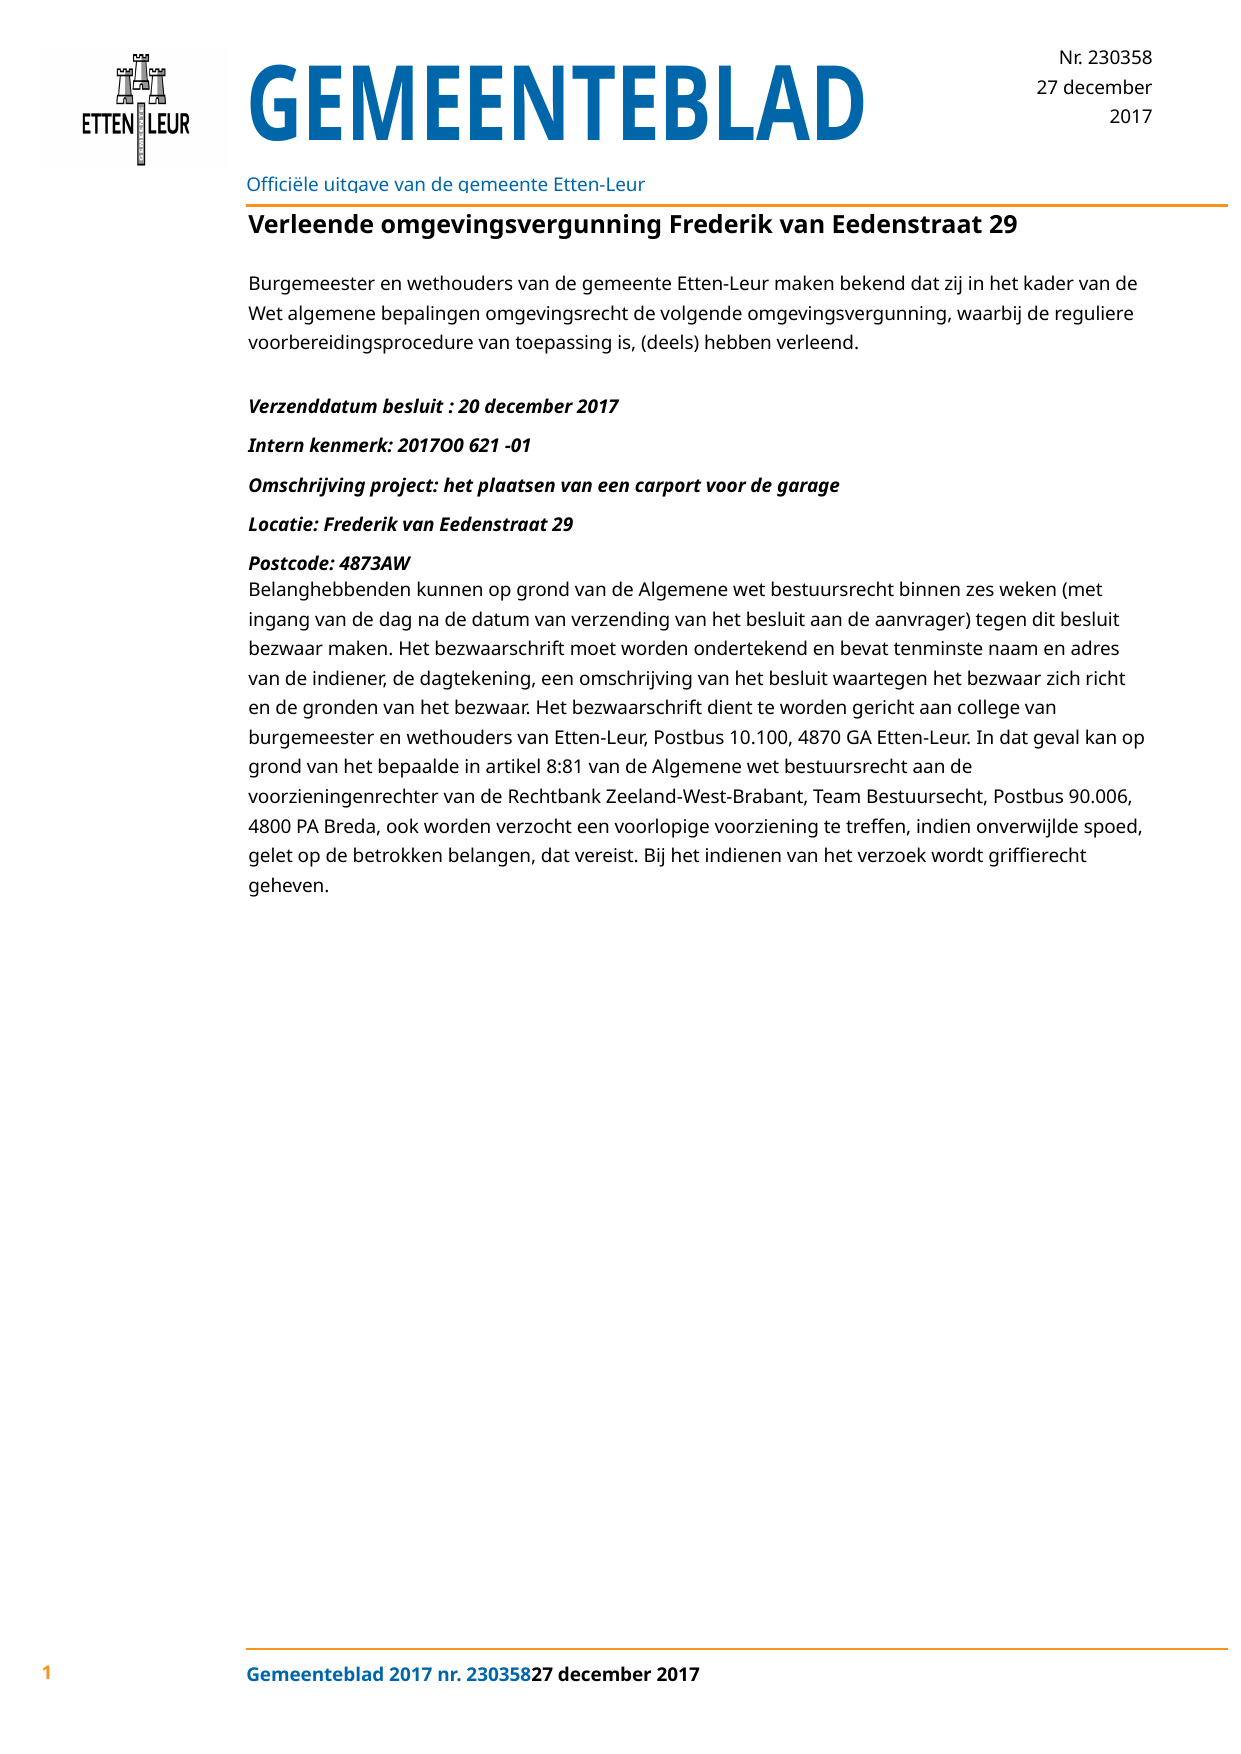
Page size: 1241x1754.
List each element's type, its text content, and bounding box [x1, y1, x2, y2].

text Verleende omgevingsvergunning Frederik van Eedenstraat 29 [248, 207, 1152, 241]
text Postcode: 4873AW [248, 551, 1152, 576]
text Belanghebbenden kunnen op grond van de Algemene wet bestuursrecht binnen zes weken (met ingang van de dag na de datum van verzending van het besluit aan de aanvrager) tegen dit besluit bezwaar maken. Het bezwaarschrift moet worden ondertekend en bevat tenminste naam en adres van de indiener, de dagtekening, een omschrijving van het besluit waartegen het bezwaar zich richt en de gronden van het bezwaar. Het bezwaarschrift dient te worden gericht aan college van burgemeester en wethouders van Etten-Leur, Postbus 10.100, 4870 GA Etten-Leur. In dat geval kan op grond van het bepaalde in artikel 8:81 van de Algemene wet bestuursrecht aan de voorzieningenrechter van de Rechtbank Zeeland-West-Brabant, Team Bestuursecht, Postbus 90.006, 4800 PA Breda, ook worden verzocht een voorlopige voorziening te treffen, indien onverwijlde spoed, gelet op de betrokken belangen, dat vereist. Bij het indienen van het verzoek wordt griffierecht geheven. [248, 576, 1152, 898]
text Intern kenmerk: 2017O0 621 -01 [248, 433, 1152, 458]
text Verzenddatum besluit : 20 december 2017 [248, 393, 1152, 419]
picture [41, 47, 231, 172]
text Locatie: Frederik van Eedenstraat 29 [248, 511, 1152, 537]
text Omschrijving project: het plaatsen van een carport voor de garage [248, 472, 1152, 498]
text Burgemeester en wethouders van de gemeente Etten-Leur maken bekend dat zij in het kader van de Wet algemene bepalingen omgevingsrecht de volgende omgevingsvergunning, waarbij de reguliere voorbereidingsprocedure van toepassing is, (deels) hebben verleend. [248, 270, 1152, 355]
